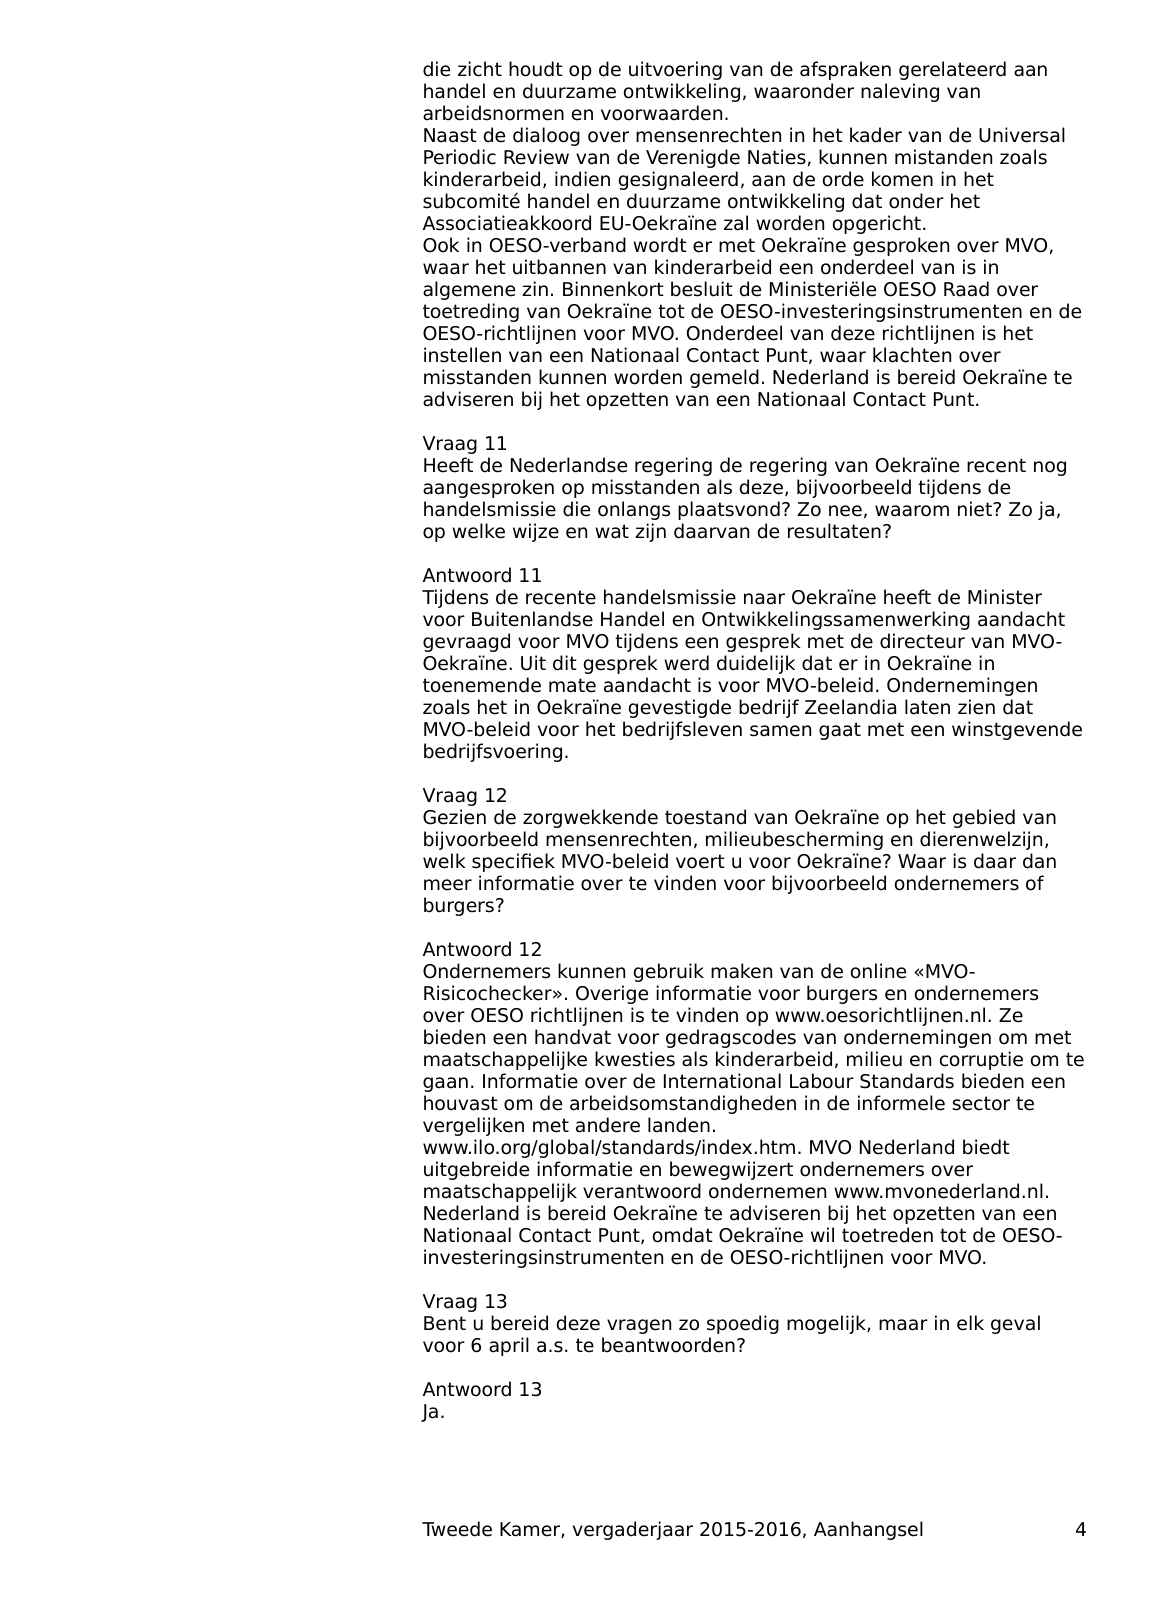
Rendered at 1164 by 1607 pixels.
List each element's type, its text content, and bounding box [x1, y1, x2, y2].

text die zicht houdt op de uitvoering van de afspraken gerelateerd aan handel en duurzame ontwikkeling, waaronder naleving van arbeidsnormen en voorwaarden. [422, 59, 1087, 125]
text Vraag 13 [422, 1291, 1087, 1313]
text Heeft de Nederlandse regering de regering van Oekraïne recent nog aangesproken op misstanden als deze, bijvoorbeeld tijdens de handelsmissie die onlangs plaatsvond? Zo nee, waarom niet? Zo ja, op welke wijze en wat zijn daarvan de resultaten? [422, 455, 1087, 543]
text Gezien de zorgwekkende toestand van Oekraïne op het gebied van bijvoorbeeld mensenrechten, milieubescherming en dierenwelzijn, welk specifiek MVO-beleid voert u voor Oekraïne? Waar is daar dan meer informatie over te vinden voor bijvoorbeeld ondernemers of burgers? [422, 807, 1087, 917]
text Tijdens de recente handelsmissie naar Oekraïne heeft de Minister voor Buitenlandse Handel en Ontwikkelingssamenwerking aandacht gevraagd voor MVO tijdens een gesprek met de directeur van MVO-Oekraïne. Uit dit gesprek werd duidelijk dat er in Oekraïne in toenemende mate aandacht is voor MVO-beleid. Ondernemingen zoals het in Oekraïne gevestigde bedrijf Zeelandia laten zien dat MVO-beleid voor het bedrijfsleven samen gaat met een winstgevende bedrijfsvoering. [422, 587, 1087, 763]
text Antwoord 12 [422, 939, 1087, 961]
text Antwoord 13 [422, 1379, 1087, 1401]
text Vraag 12 [422, 785, 1087, 807]
text Ondernemers kunnen gebruik maken van de online «MVO-Risicochecker». Overige informatie voor burgers en ondernemers over OESO richtlijnen is te vinden op www.oesorichtlijnen.nl. Ze bieden een handvat voor gedragscodes van ondernemingen om met maatschappelijke kwesties als kinderarbeid, milieu en corruptie om te gaan. Informatie over de International Labour Standards bieden een houvast om de arbeidsomstandigheden in de informele sector te vergelijken met andere landen. www.ilo.org/global/standards/index.htm. MVO Nederland biedt uitgebreide informatie en bewegwijzert ondernemers over maatschappelijk verantwoord ondernemen www.mvonederland.nl. Nederland is bereid Oekraïne te adviseren bij het opzetten van een Nationaal Contact Punt, omdat Oekraïne wil toetreden tot de OESO-investeringsinstrumenten en de OESO-richtlijnen voor MVO. [422, 961, 1087, 1269]
text Ja. [422, 1401, 1087, 1423]
text Ook in OESO-verband wordt er met Oekraïne gesproken over MVO, waar het uitbannen van kinderarbeid een onderdeel van is in algemene zin. Binnenkort besluit de Ministeriële OESO Raad over toetreding van Oekraïne tot de OESO-investeringsinstrumenten en de OESO-richtlijnen voor MVO. Onderdeel van deze richtlijnen is het instellen van een Nationaal Contact Punt, waar klachten over misstanden kunnen worden gemeld. Nederland is bereid Oekraïne te adviseren bij het opzetten van een Nationaal Contact Punt. [422, 235, 1087, 411]
text Antwoord 11 [422, 565, 1087, 587]
text Vraag 11 [422, 433, 1087, 455]
text Naast de dialoog over mensenrechten in het kader van de Universal Periodic Review van de Verenigde Naties, kunnen mistanden zoals kinderarbeid, indien gesignaleerd, aan de orde komen in het subcomité handel en duurzame ontwikkeling dat onder het Associatieakkoord EU-Oekraïne zal worden opgericht. [422, 125, 1087, 235]
text Bent u bereid deze vragen zo spoedig mogelijk, maar in elk geval voor 6 april a.s. te beantwoorden? [422, 1313, 1087, 1357]
